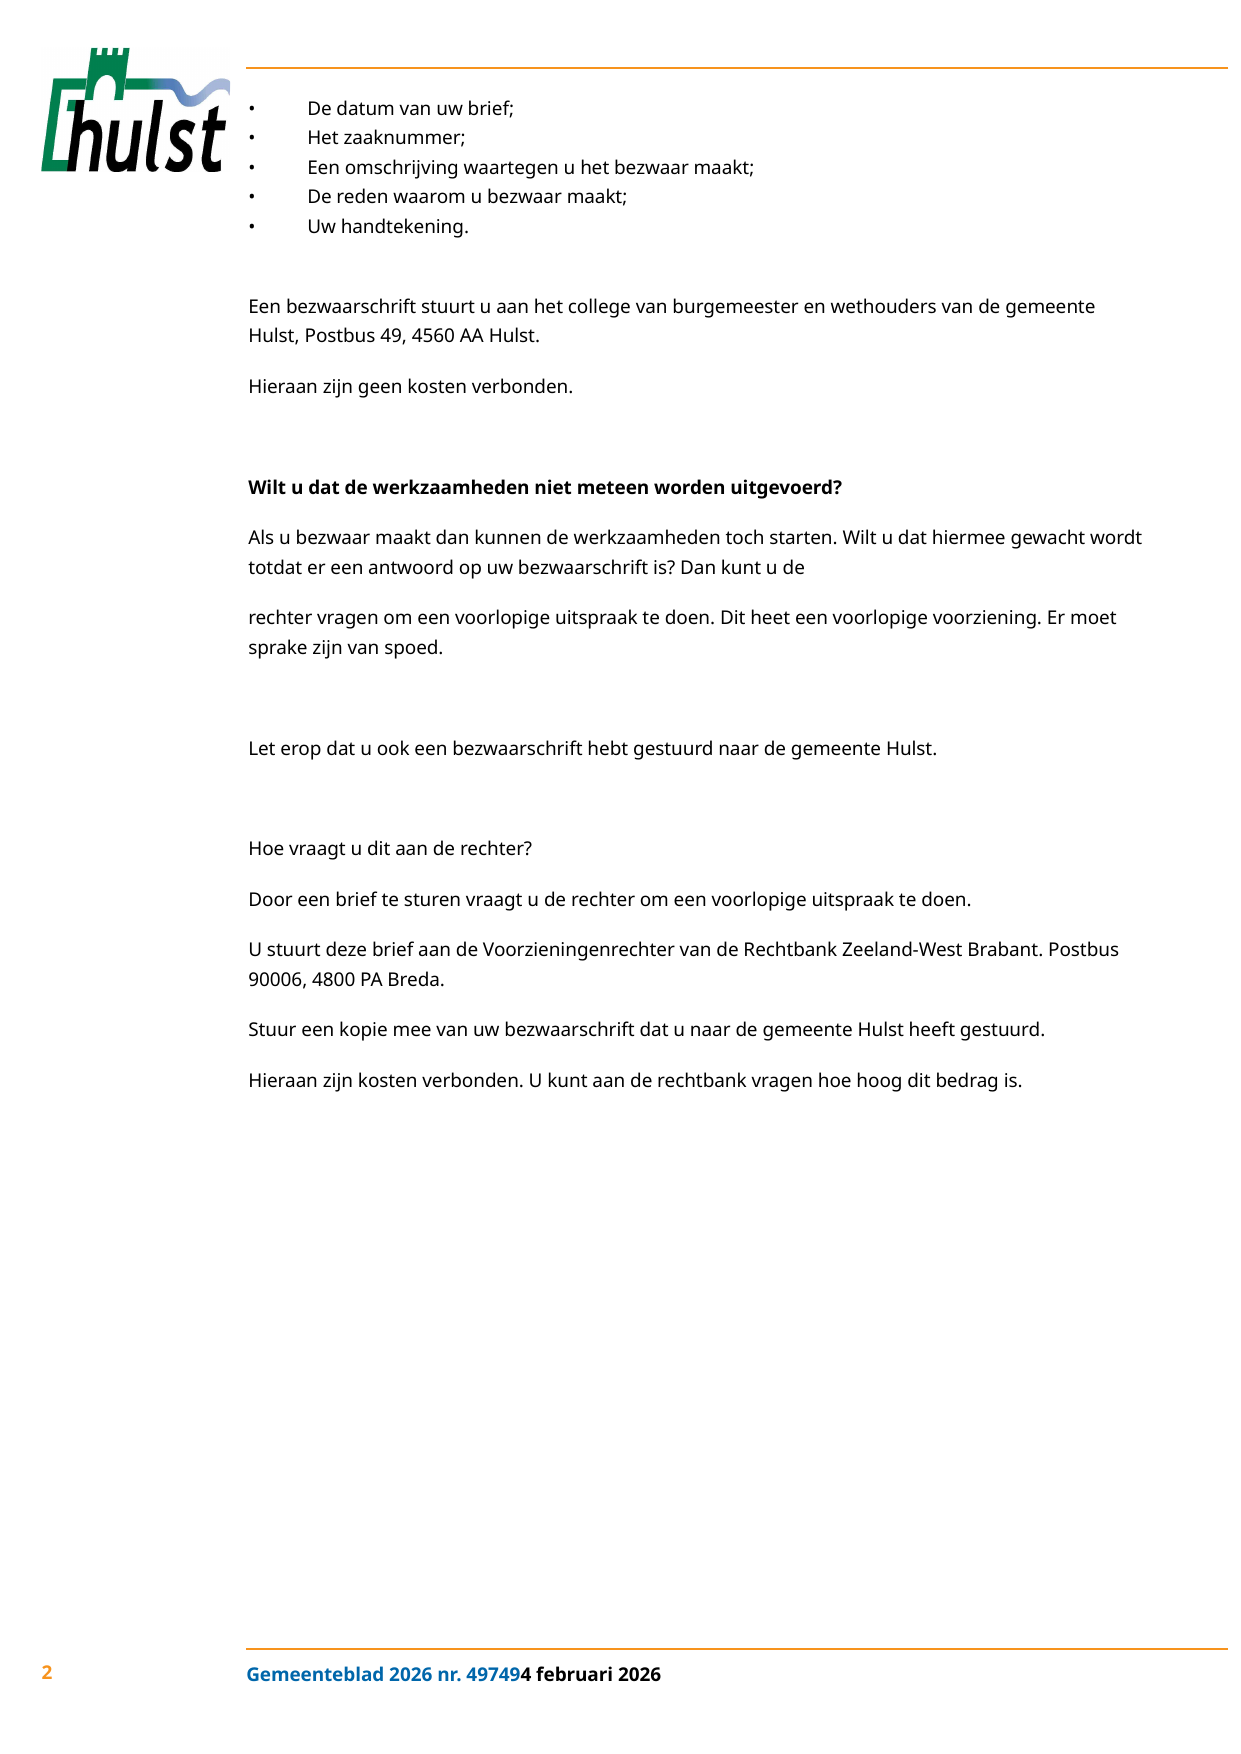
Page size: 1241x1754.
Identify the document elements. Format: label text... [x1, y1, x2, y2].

list Het zaaknummer; [248, 124, 1152, 150]
text Een bezwaarschrift stuurt u aan het college van burgemeester en wethouders van de gemeente Hulst, Postbus 49, 4560 AA Hulst. [248, 293, 1152, 348]
text Hoe vraagt u dit aan de rechter? [248, 836, 1152, 861]
text Wilt u dat de werkzaamheden niet meteen worden uitgevoerd? [248, 474, 1152, 500]
text Door een brief te sturen vraagt u de rechter om een voorlopige uitspraak te doen. [248, 886, 1152, 912]
list De reden waarom u bezwaar maakt; [248, 183, 1152, 209]
list Uw handtekening. [248, 213, 1152, 239]
text rechter vragen om een voorlopige uitspraak te doen. Dit heet een voorlopige voorziening. Er moet sprake zijn van spoed. [248, 604, 1152, 660]
picture [41, 47, 231, 172]
text Stuur een kopie mee van uw bezwaarschrift dat u naar de gemeente Hulst heeft gestuurd. [248, 1016, 1152, 1042]
list De datum van uw brief; [248, 95, 1152, 121]
text U stuurt deze brief aan de Voorzieningenrechter van de Rechtbank Zeeland-West Brabant. Postbus 90006, 4800 PA Breda. [248, 936, 1152, 992]
text Let erop dat u ook een bezwaarschrift hebt gestuurd naar de gemeente Hulst. [248, 735, 1152, 761]
text Hieraan zijn kosten verbonden. U kunt aan de rechtbank vragen hoe hoog dit bedrag is. [248, 1067, 1152, 1093]
text Hieraan zijn geen kosten verbonden. [248, 373, 1152, 399]
text Als u bezwaar maakt dan kunnen de werkzaamheden toch starten. Wilt u dat hiermee gewacht wordt totdat er een antwoord op uw bezwaarschrift is? Dan kunt u de [248, 524, 1152, 580]
list Een omschrijving waartegen u het bezwaar maakt; [248, 154, 1152, 180]
